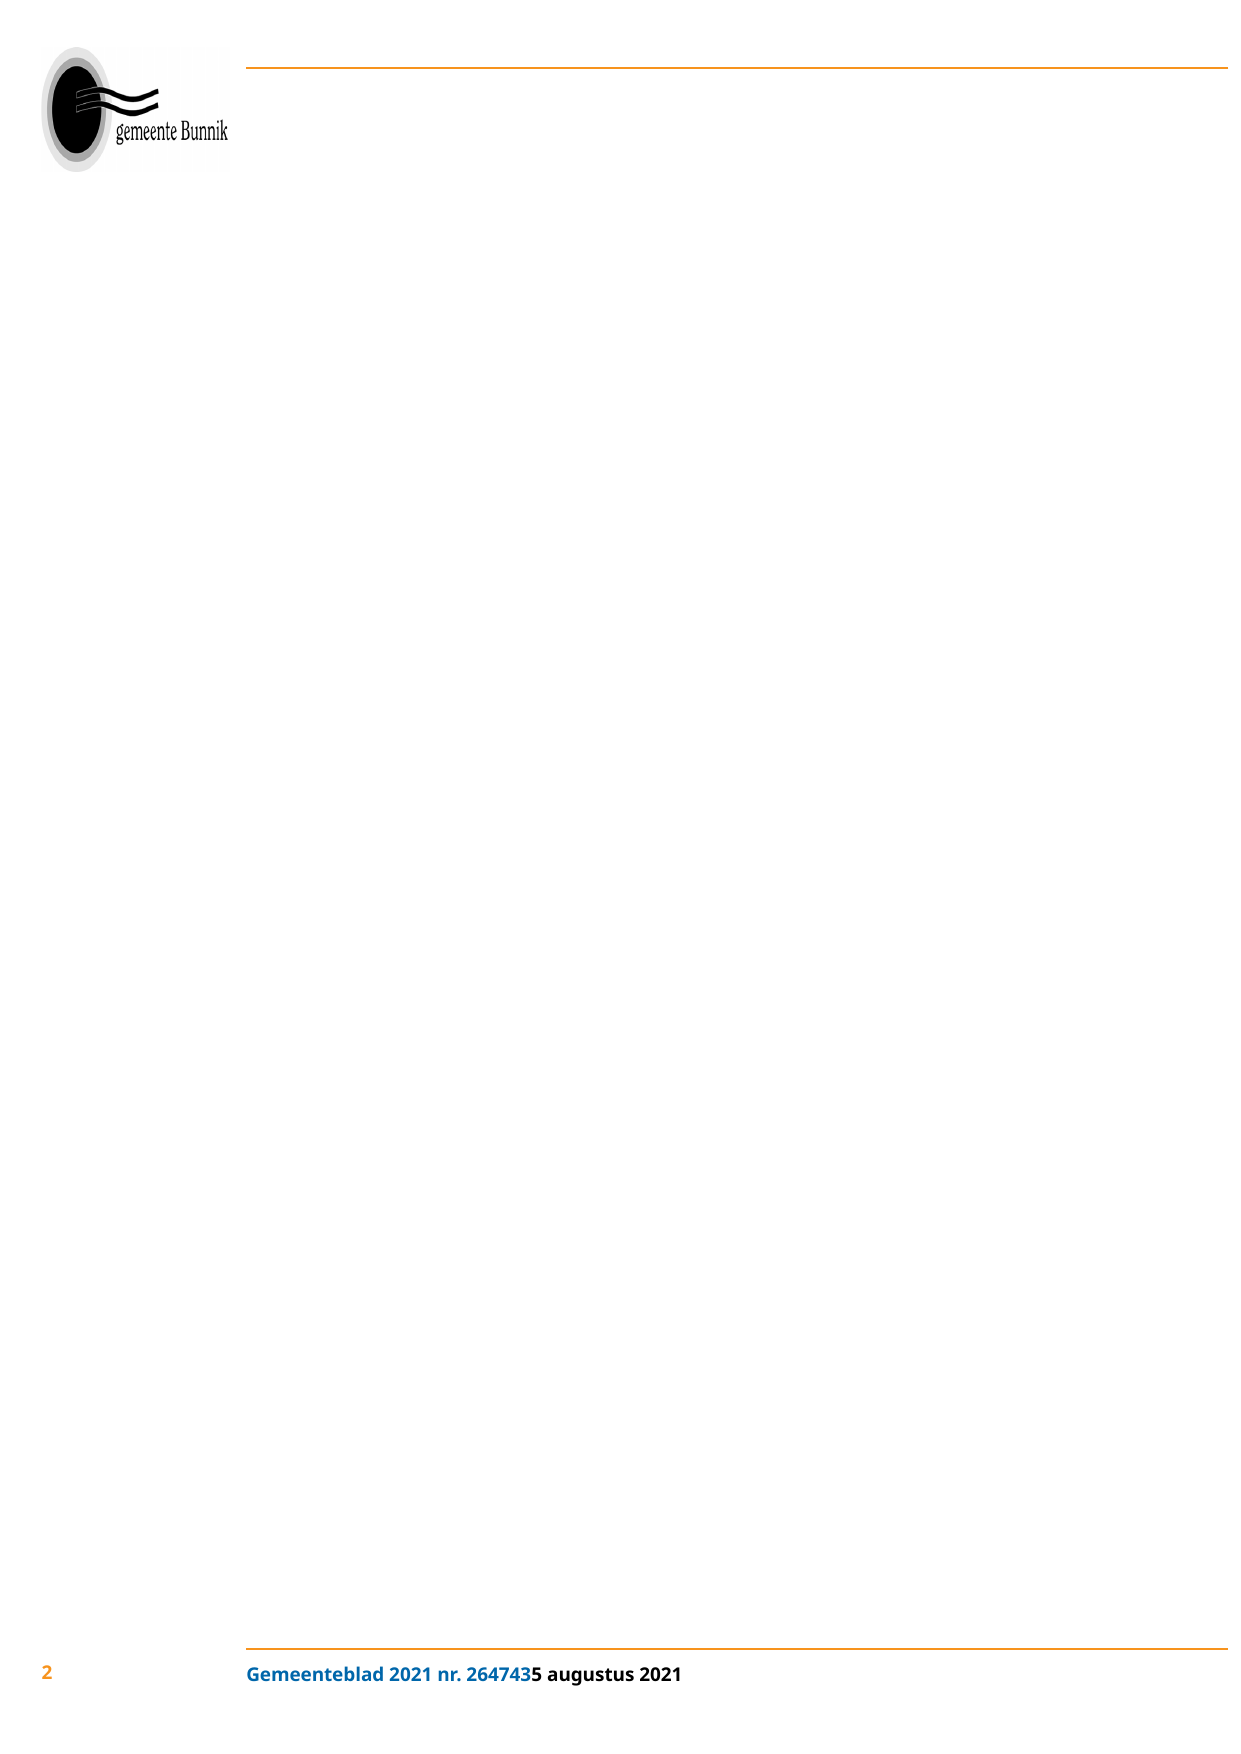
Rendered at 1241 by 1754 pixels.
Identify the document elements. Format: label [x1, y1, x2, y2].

picture [41, 47, 231, 172]
